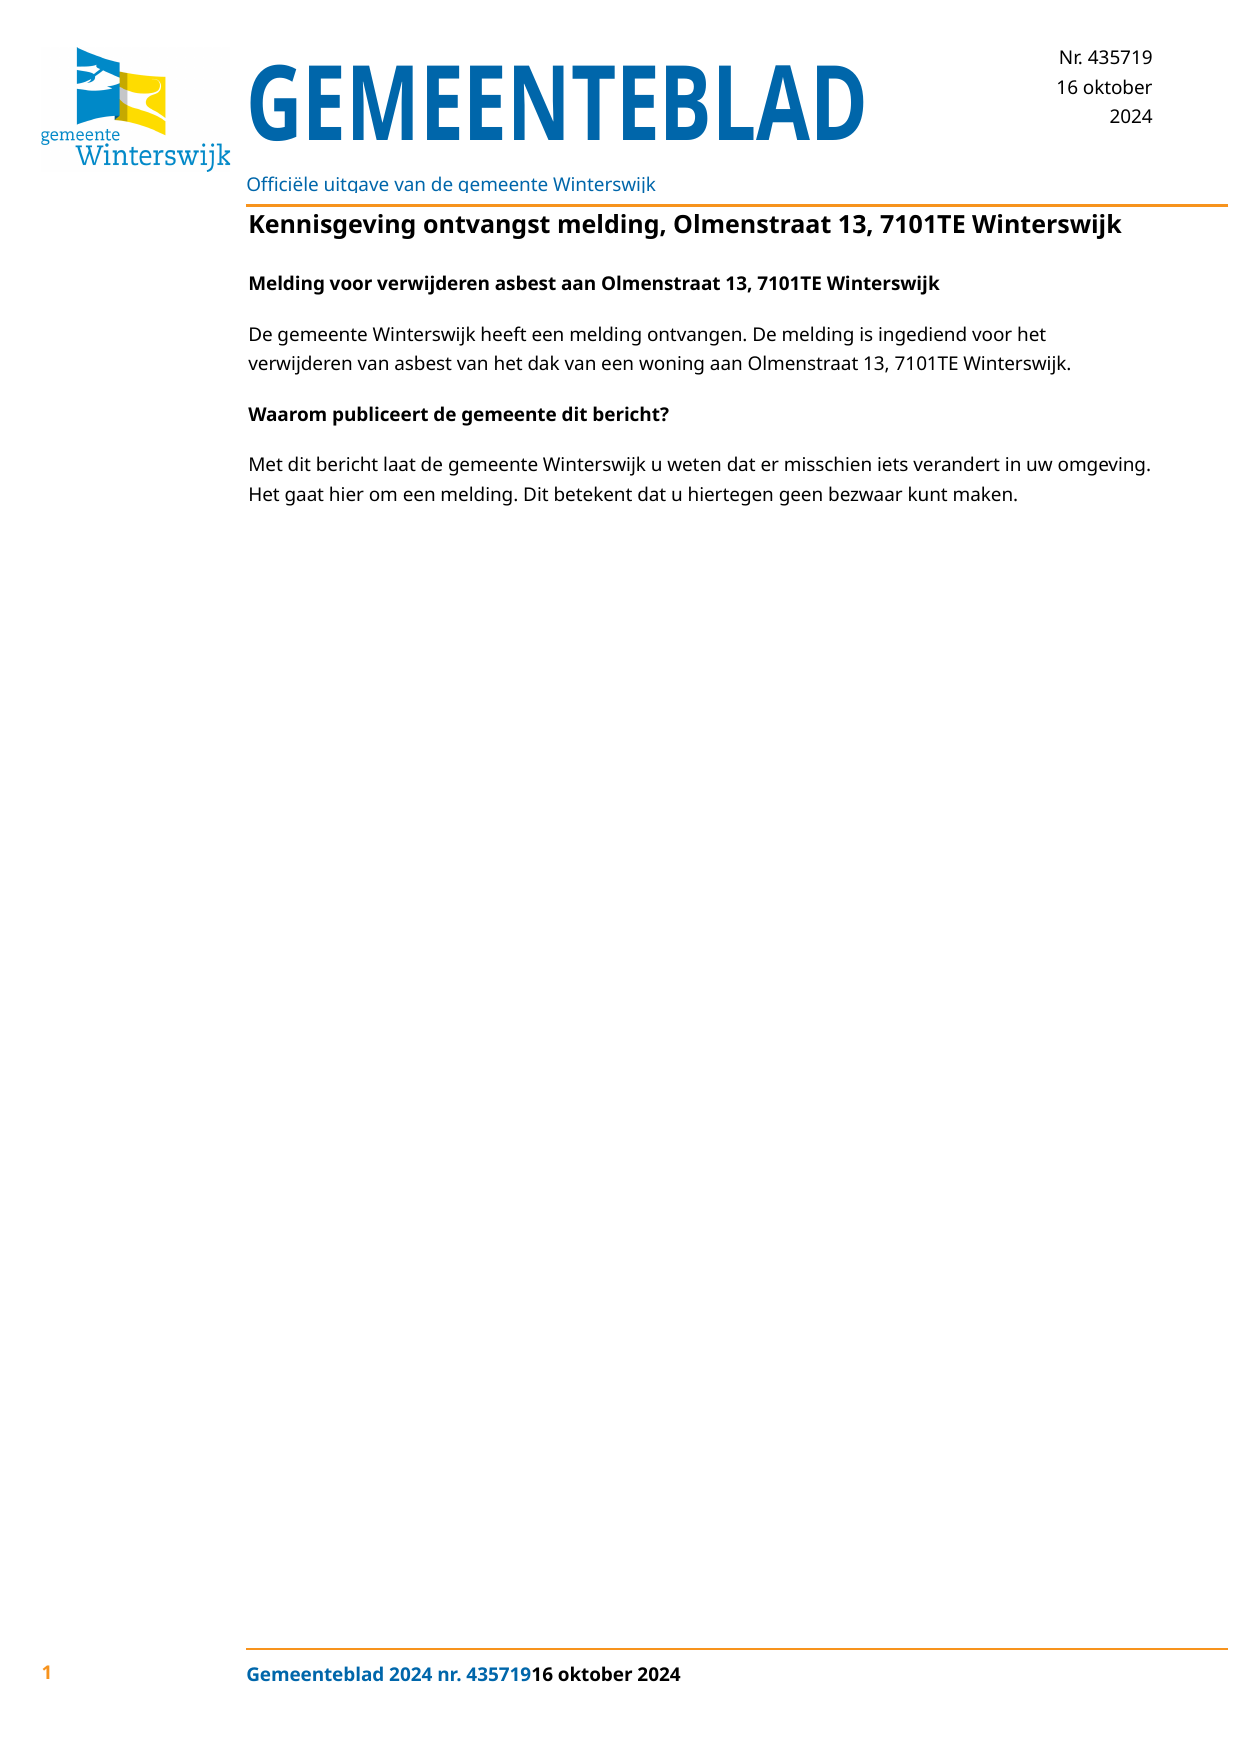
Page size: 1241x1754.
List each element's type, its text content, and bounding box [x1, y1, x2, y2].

text Met dit bericht laat de gemeente Winterswijk u weten dat er misschien iets verandert in uw omgeving. Het gaat hier om een melding. Dit betekent dat u hiertegen geen bezwaar kunt maken. [248, 451, 1152, 506]
picture [41, 47, 231, 172]
picture [225, 153, 231, 162]
text Waarom publiceert de gemeente dit bericht? [248, 401, 1152, 426]
text Melding voor verwijderen asbest aan Olmenstraat 13, 7101TE Winterswijk [248, 270, 1152, 296]
text Kennisgeving ontvangst melding, Olmenstraat 13, 7101TE Winterswijk [248, 207, 1152, 241]
text De gemeente Winterswijk heeft een melding ontvangen. De melding is ingediend voor het verwijderen van asbest van het dak van een woning aan Olmenstraat 13, 7101TE Winterswijk. [248, 321, 1152, 376]
